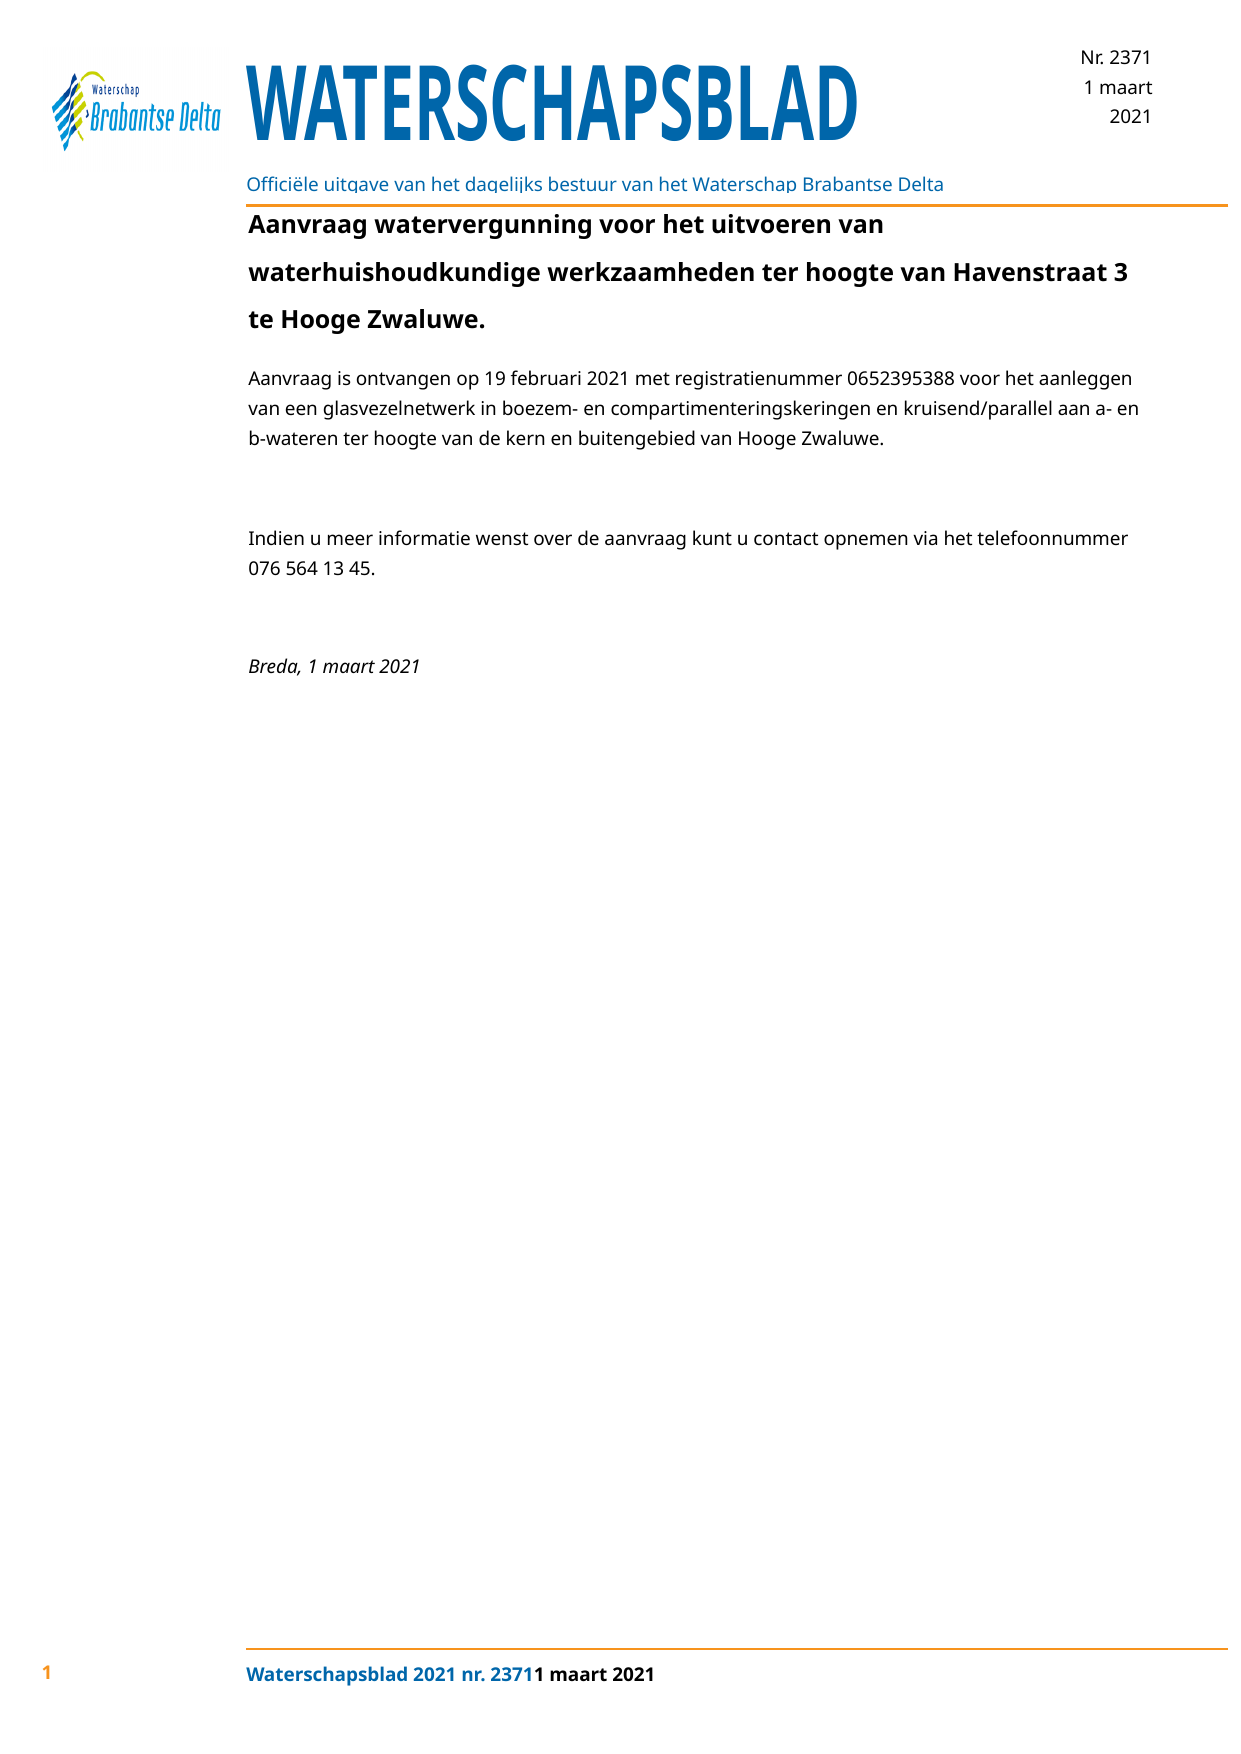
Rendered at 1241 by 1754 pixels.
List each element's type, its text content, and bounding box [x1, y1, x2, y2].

text Breda, 1 maart 2021 [248, 653, 1152, 679]
text Indien u meer informatie wenst over de aanvraag kunt u contact opnemen via het telefoonnummer 076 564 13 45. [248, 526, 1152, 581]
text Aanvraag watervergunning voor het uitvoeren van waterhuishoudkundige werkzaamheden ter hoogte van Havenstraat 3 te Hooge Zwaluwe. [248, 207, 1152, 336]
picture [41, 47, 231, 172]
text Aanvraag is ontvangen op 19 februari 2021 met registratienummer 0652395388 voor het aanleggen van een glasvezelnetwerk in boezem- en compartimenteringskeringen en kruisend/parallel aan a- en b-wateren ter hoogte van de kern en buitengebied van Hooge Zwaluwe. [248, 366, 1152, 450]
